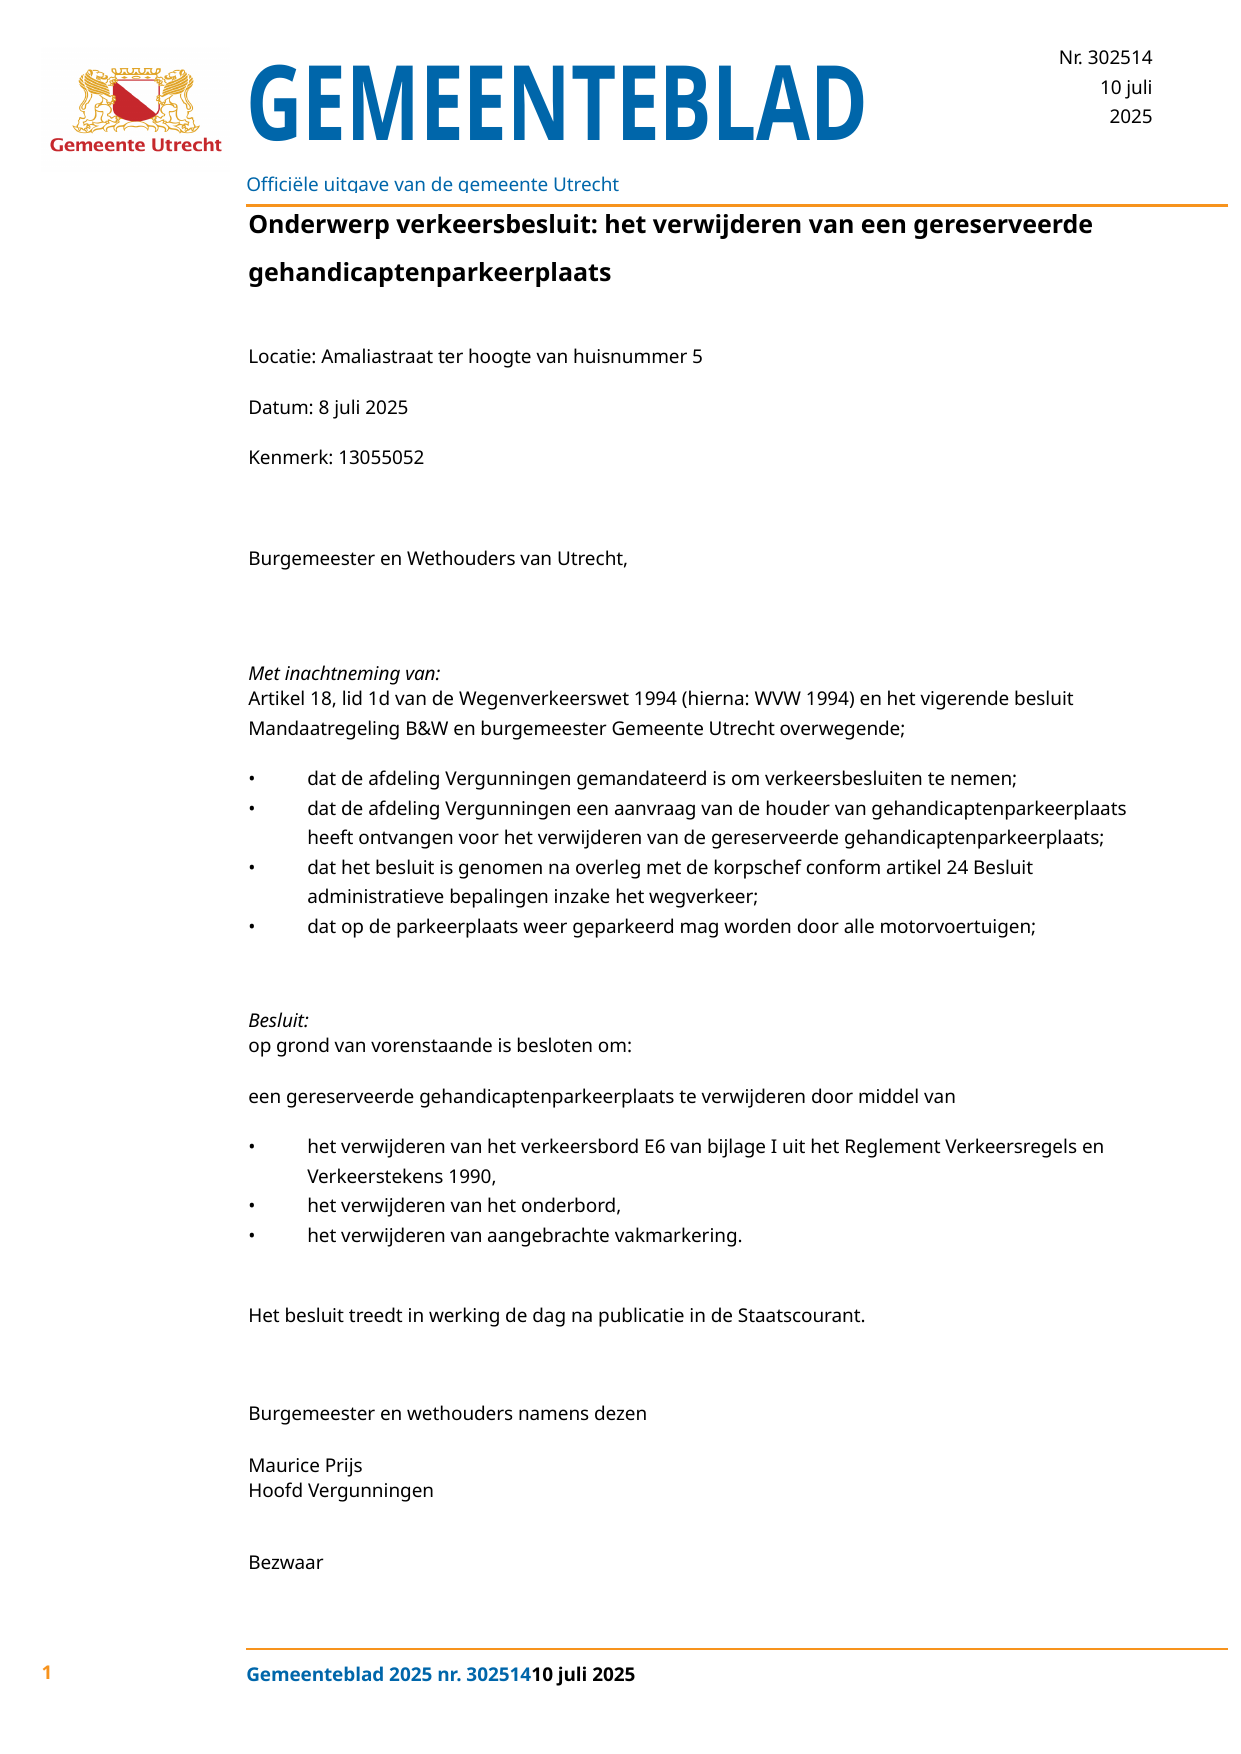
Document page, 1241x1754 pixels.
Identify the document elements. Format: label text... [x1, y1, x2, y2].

list dat de afdeling Vergunningen gemandateerd is om verkeersbesluiten te nemen; [248, 765, 1152, 791]
text Burgemeester en wethouders namens dezen [248, 1400, 1152, 1426]
text Kenmerk: 13055052 [248, 444, 1152, 470]
text een gereserveerde gehandicaptenparkeerplaats te verwijderen door middel van [248, 1083, 1152, 1109]
text Maurice Prijs [248, 1452, 1152, 1478]
text Datum: 8 juli 2025 [248, 394, 1152, 420]
text Bezwaar [248, 1554, 1152, 1573]
list dat de afdeling Vergunningen een aanvraag van de houder van gehandicaptenparkeerplaats heeft ontvangen voor het verwijderen van de gereserveerde gehandicaptenparkeerplaats; [248, 795, 1152, 850]
list dat het besluit is genomen na overleg met de korpschef conform artikel 24 Besluit administratieve bepalingen inzake het wegverkeer; [248, 854, 1152, 909]
list het verwijderen van het onderbord, [248, 1193, 1152, 1218]
text Het besluit treedt in werking de dag na publicatie in de Staatscourant. [248, 1302, 1152, 1328]
text op grond van vorenstaande is besloten om: [248, 1033, 1152, 1058]
list het verwijderen van het verkeersbord E6 van bijlage I uit het Reglement Verkeersregels en Verkeerstekens 1990, [248, 1133, 1152, 1189]
picture [41, 47, 231, 172]
text Locatie: Amaliastraat ter hoogte van huisnummer 5 [248, 344, 1152, 369]
text Met inachtneming van: [248, 660, 1152, 685]
text Hoofd Vergunningen [248, 1478, 1152, 1503]
text Artikel 18, lid 1d van de Wegenverkeerswet 1994 (hierna: WVW 1994) en het vigerende besluit Mandaatregeling B&W en burgemeester Gemeente Utrecht overwegende; [248, 685, 1152, 741]
text Burgemeester en Wethouders van Utrecht, [248, 545, 1152, 571]
text Besluit: [248, 1007, 1152, 1033]
text Onderwerp verkeersbesluit: het verwijderen van een gereserveerde gehandicaptenparkeerplaats [248, 207, 1152, 288]
list het verwijderen van aangebrachte vakmarkering. [248, 1222, 1152, 1248]
list dat op de parkeerplaats weer geparkeerd mag worden door alle motorvoertuigen; [248, 913, 1152, 939]
